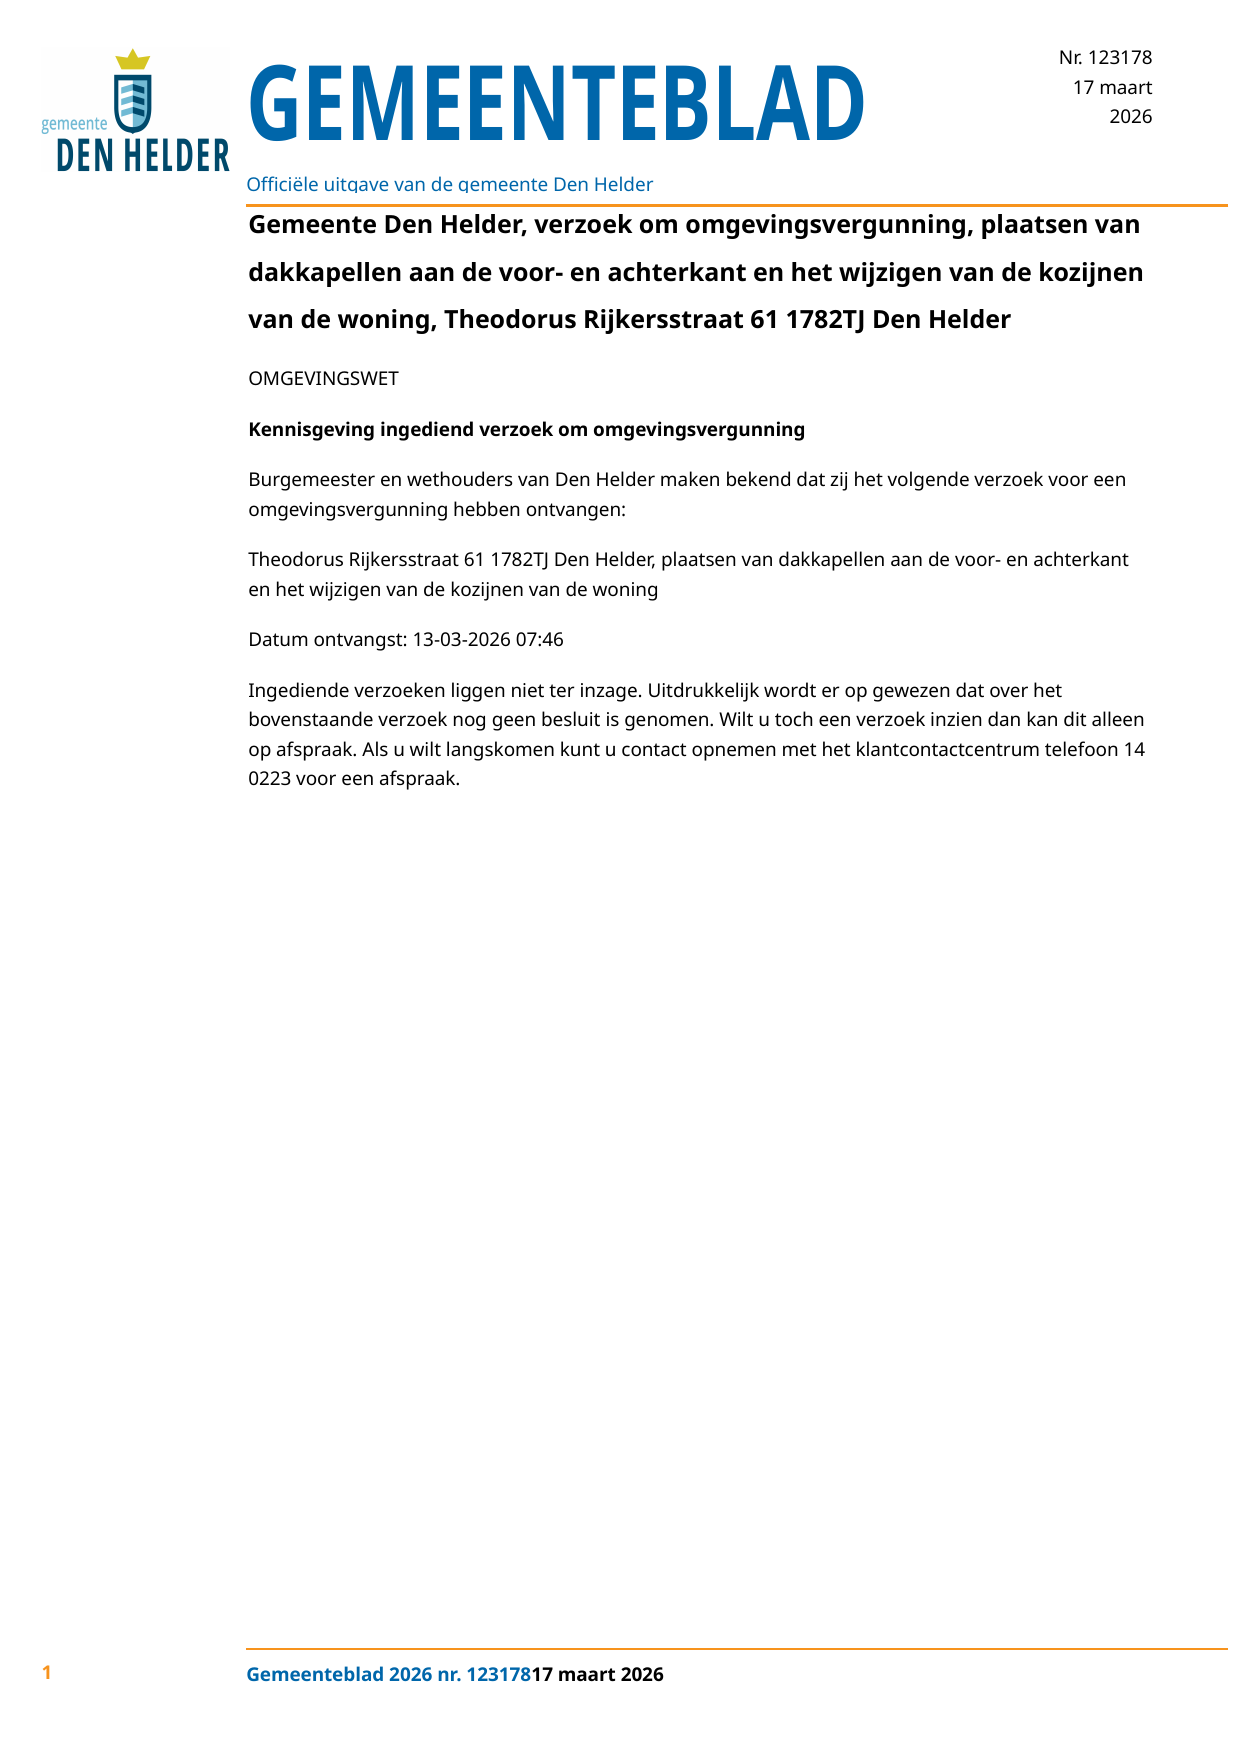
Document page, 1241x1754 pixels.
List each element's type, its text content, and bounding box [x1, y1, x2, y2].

picture [182, 144, 187, 165]
picture [220, 160, 224, 172]
picture [41, 47, 231, 172]
picture [63, 144, 68, 165]
text Datum ontvangst: 13-03-2026 07:46 [248, 626, 1152, 652]
text Burgemeester en wethouders van Den Helder maken bekend dat zij het volgende verzoek voor een omgevingsvergunning hebben ontvangen: [248, 466, 1152, 522]
text Theodorus Rijkersstraat 61 1782TJ Den Helder, plaatsen van dakkapellen aan de voor- en achterkant en het wijzigen van de kozijnen van de woning [248, 546, 1152, 602]
text Kennisgeving ingediend verzoek om omgevingsvergunning [248, 416, 1152, 442]
picture [100, 154, 106, 172]
picture [130, 157, 135, 172]
text Gemeente Den Helder, verzoek om omgevingsvergunning, plaatsen van dakkapellen aan de voor- en achterkant en het wijzigen van de kozijnen van de woning, Theodorus Rijkersstraat 61 1782TJ Den Helder [248, 207, 1152, 336]
text OMGEVINGSWET [248, 366, 1152, 391]
text Ingediende verzoeken liggen niet ter inzage. Uitdrukkelijk wordt er op gewezen dat over het bovenstaande verzoek nog geen besluit is genomen. Wilt u toch een verzoek inzien dan kan dit alleen op afspraak. Als u wilt langskomen kunt u contact opnemen met het klantcontactcentrum telefoon 14 0223 voor een afspraak. [248, 677, 1152, 791]
